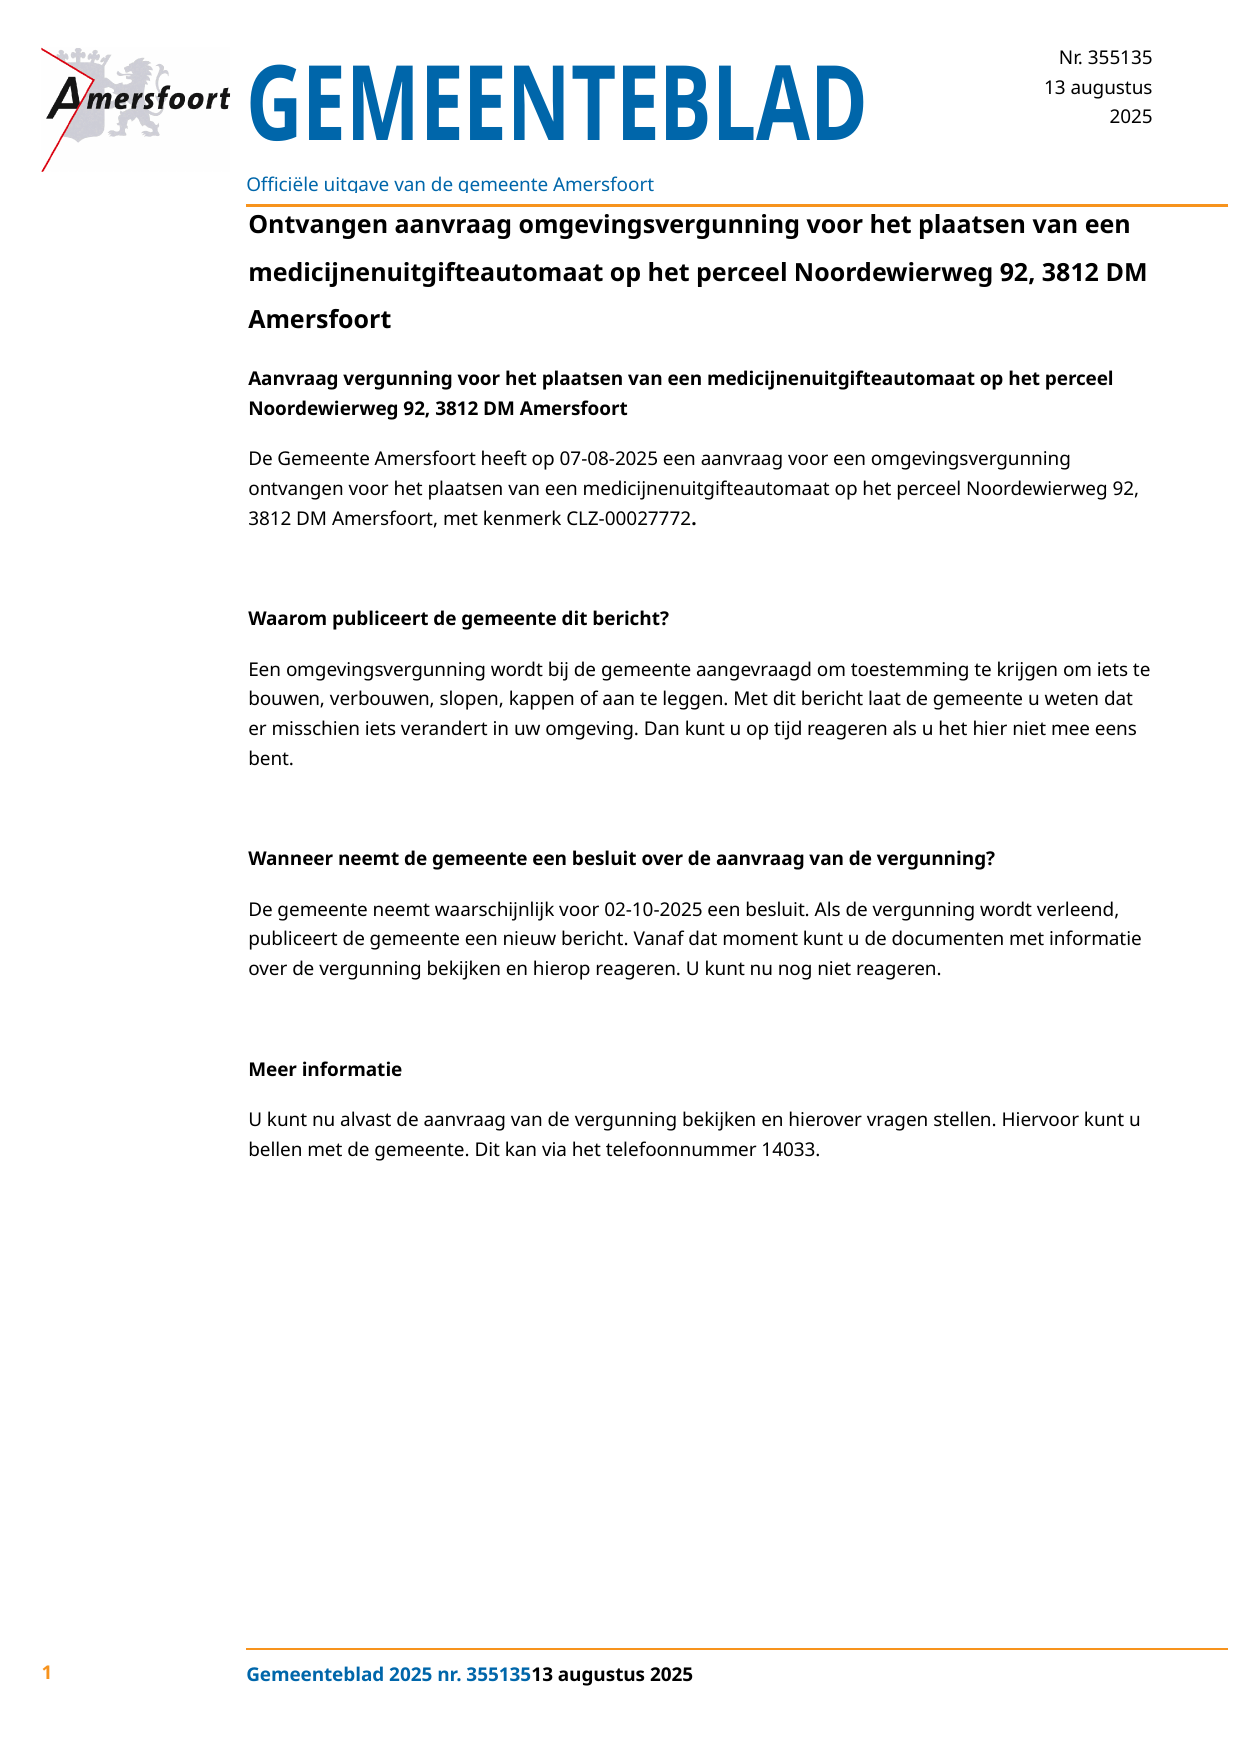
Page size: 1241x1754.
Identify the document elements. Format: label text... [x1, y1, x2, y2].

text Ontvangen aanvraag omgevingsvergunning voor het plaatsen van een medicijnenuitgifteautomaat op het perceel Noordewierweg 92, 3812 DM Amersfoort [248, 207, 1152, 336]
text Waarom publiceert de gemeente dit bericht? [248, 606, 1152, 631]
text U kunt nu alvast de aanvraag van de vergunning bekijken en hierover vragen stellen. Hiervoor kunt u bellen met de gemeente. Dit kan via het telefoonnummer 14033. [248, 1106, 1152, 1162]
text De Gemeente Amersfoort heeft op 07-08-2025 een aanvraag voor een omgevingsvergunning ontvangen voor het plaatsen van een medicijnenuitgifteautomaat op het perceel Noordewierweg 92, 3812 DM Amersfoort, met kenmerk CLZ-00027772. [248, 446, 1152, 530]
text Meer informatie [248, 1056, 1152, 1082]
text Wanneer neemt de gemeente een besluit over de aanvraag van de vergunning? [248, 846, 1152, 871]
text Een omgevingsvergunning wordt bij de gemeente aangevraagd om toestemming te krijgen om iets te bouwen, verbouwen, slopen, kappen of aan te leggen. Met dit bericht laat de gemeente u weten dat er misschien iets verandert in uw omgeving. Dan kunt u op tijd reageren als u het hier niet mee eens bent. [248, 656, 1152, 770]
text De gemeente neemt waarschijnlijk voor 02-10-2025 een besluit. Als de vergunning wordt verleend, publiceert de gemeente een nieuw bericht. Vanaf dat moment kunt u de documenten met informatie over de vergunning bekijken en hierop reageren. U kunt nu nog niet reageren. [248, 896, 1152, 981]
text Aanvraag vergunning voor het plaatsen van een medicijnenuitgifteautomaat op het perceel Noordewierweg 92, 3812 DM Amersfoort [248, 366, 1152, 421]
picture [41, 47, 231, 172]
